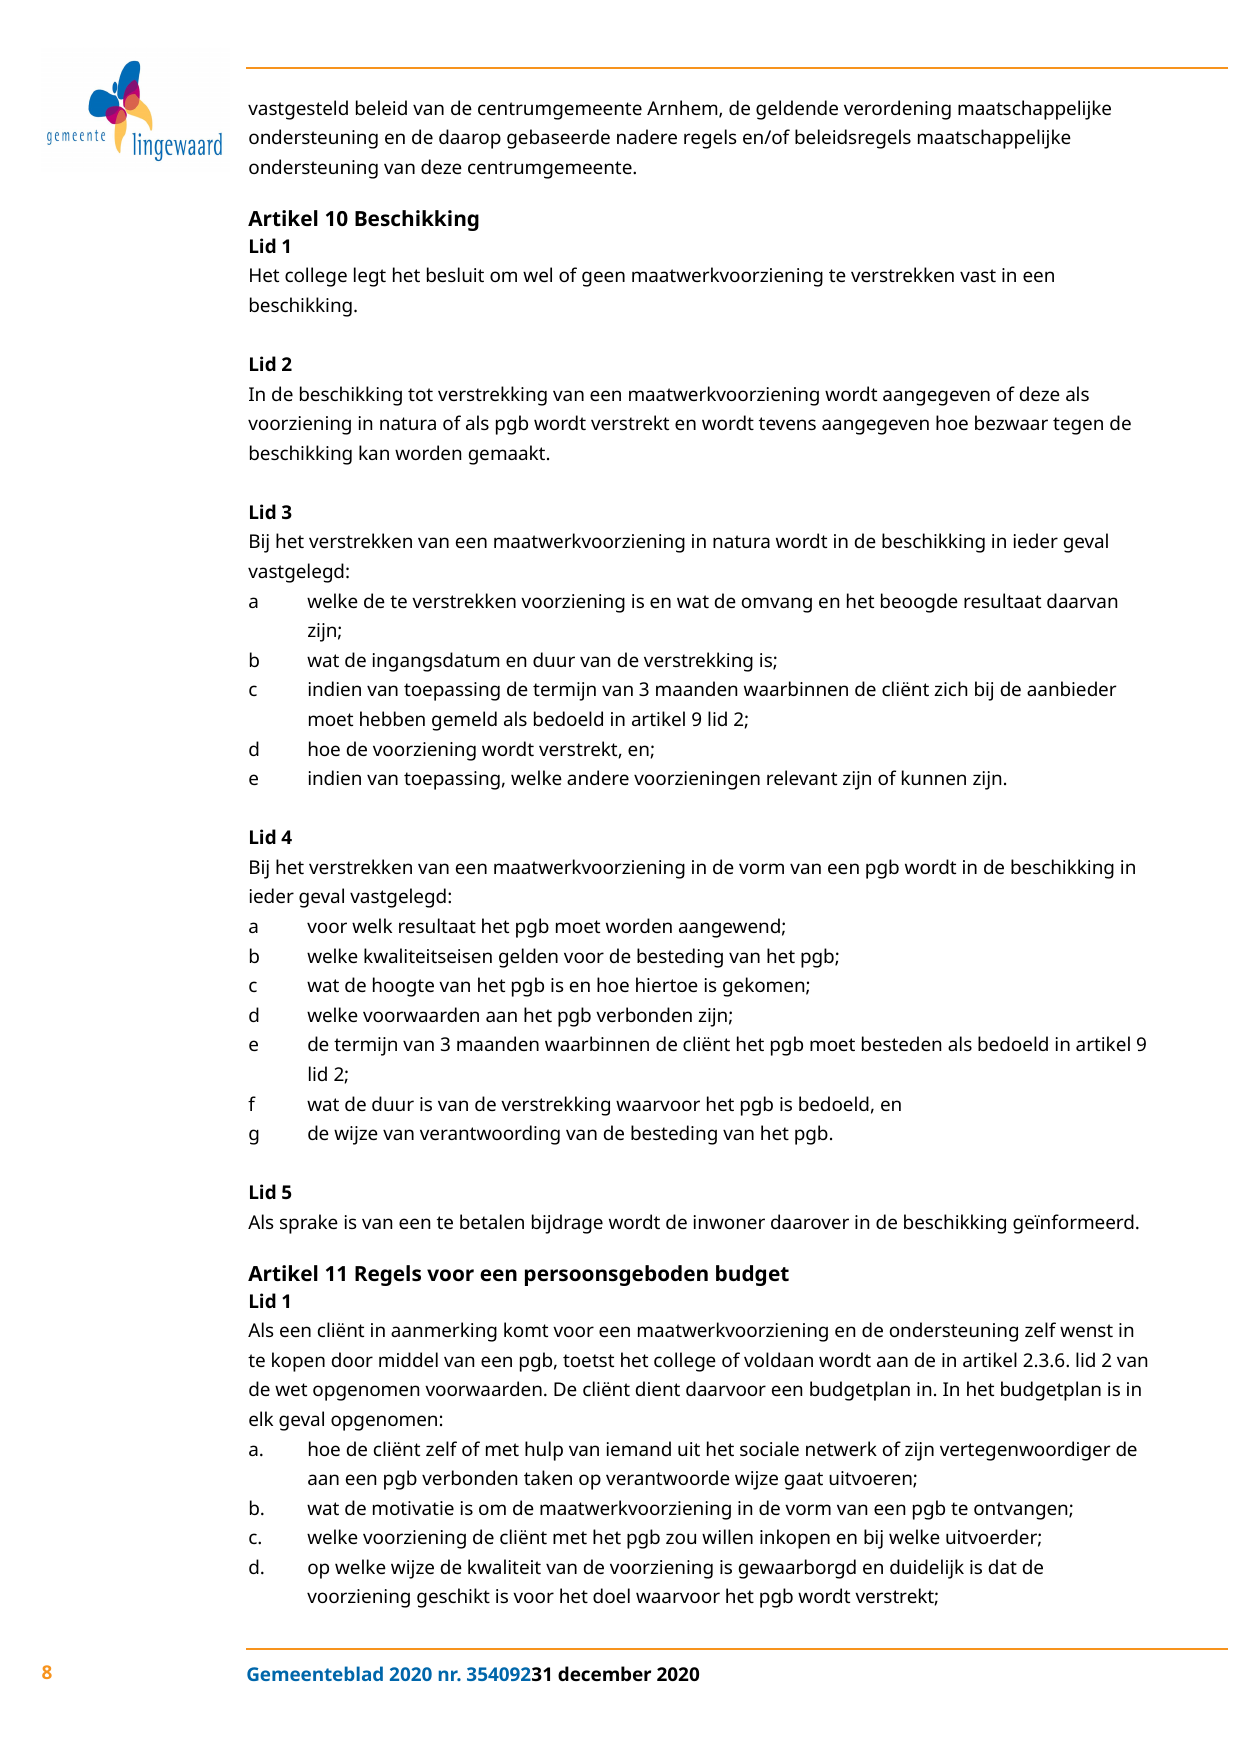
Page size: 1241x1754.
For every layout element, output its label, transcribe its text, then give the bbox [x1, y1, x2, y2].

text Als sprake is van een te betalen bijdrage wordt de inwoner daarover in de beschikking geïnformeerd. [248, 1209, 1152, 1235]
text vastgesteld beleid van de centrumgemeente Arnhem, de geldende verordening maatschappelijke ondersteuning en de daarop gebaseerde nadere regels en/of beleidsregels maatschappelijke ondersteuning van deze centrumgemeente. [248, 95, 1152, 180]
text Lid 1 [248, 1288, 1152, 1314]
list hoe de cliënt zelf of met hulp van iemand uit het sociale netwerk of zijn vertegenwoordiger de aan een pgb verbonden taken op verantwoorde wijze gaat uitvoeren; [248, 1436, 1152, 1491]
text Bij het verstrekken van een maatwerkvoorziening in de vorm van een pgb wordt in de beschikking in ieder geval vastgelegd: [248, 854, 1152, 909]
text Lid 1 [248, 233, 1152, 258]
text Lid 5 [248, 1179, 1152, 1205]
text Lid 4 [248, 824, 1152, 850]
text Als een cliënt in aanmerking komt voor een maatwerkvoorziening en de ondersteuning zelf wenst in te kopen door middel van een pgb, toetst het college of voldaan wordt aan de in artikel 2.3.6. lid 2 van de wet opgenomen voorwaarden. De cliënt dient daarvoor een budgetplan in. In het budgetplan is in elk geval opgenomen: [248, 1317, 1152, 1432]
text Artikel 11 Regels voor een persoonsgeboden budget [248, 1259, 1152, 1288]
text Het college legt het besluit om wel of geen maatwerkvoorziening te verstrekken vast in een beschikking. [248, 262, 1152, 318]
list indien van toepassing, welke andere voorzieningen relevant zijn of kunnen zijn. [248, 765, 1152, 791]
text In de beschikking tot verstrekking van een maatwerkvoorziening wordt aangegeven of deze als voorziening in natura of als pgb wordt verstrekt en wordt tevens aangegeven hoe bezwaar tegen de beschikking kan worden gemaakt. [248, 381, 1152, 466]
list welke de te verstrekken voorziening is en wat de omvang en het beoogde resultaat daarvan zijn; [248, 588, 1152, 643]
list indien van toepassing de termijn van 3 maanden waarbinnen de cliënt zich bij de aanbieder moet hebben gemeld als bedoeld in artikel 9 lid 2; [248, 677, 1152, 732]
text Lid 3 [248, 499, 1152, 525]
list welke kwaliteitseisen gelden voor de besteding van het pgb; [248, 943, 1152, 968]
text Bij het verstrekken van een maatwerkvoorziening in natura wordt in de beschikking in ieder geval vastgelegd: [248, 529, 1152, 584]
list de wijze van verantwoording van de besteding van het pgb. [248, 1120, 1152, 1146]
text Lid 2 [248, 351, 1152, 377]
list wat de duur is van de verstrekking waarvoor het pgb is bedoeld, en [248, 1091, 1152, 1116]
list wat de hoogte van het pgb is en hoe hiertoe is gekomen; [248, 972, 1152, 998]
list wat de ingangsdatum en duur van de verstrekking is; [248, 647, 1152, 673]
list welke voorwaarden aan het pgb verbonden zijn; [248, 1002, 1152, 1028]
list hoe de voorziening wordt verstrekt, en; [248, 736, 1152, 761]
list voor welk resultaat het pgb moet worden aangewend; [248, 913, 1152, 939]
list wat de motivatie is om de maatwerkvoorziening in de vorm van een pgb te ontvangen; [248, 1495, 1152, 1521]
picture [41, 47, 231, 172]
list de termijn van 3 maanden waarbinnen de cliënt het pgb moet besteden als bedoeld in artikel 9 lid 2; [248, 1032, 1152, 1087]
list welke voorziening de cliënt met het pgb zou willen inkopen en bij welke uitvoerder; [248, 1524, 1152, 1550]
list op welke wijze de kwaliteit van de voorziening is gewaarborgd en duidelijk is dat de voorziening geschikt is voor het doel waarvoor het pgb wordt verstrekt; [248, 1554, 1152, 1609]
text Artikel 10 Beschikking [248, 204, 1152, 233]
